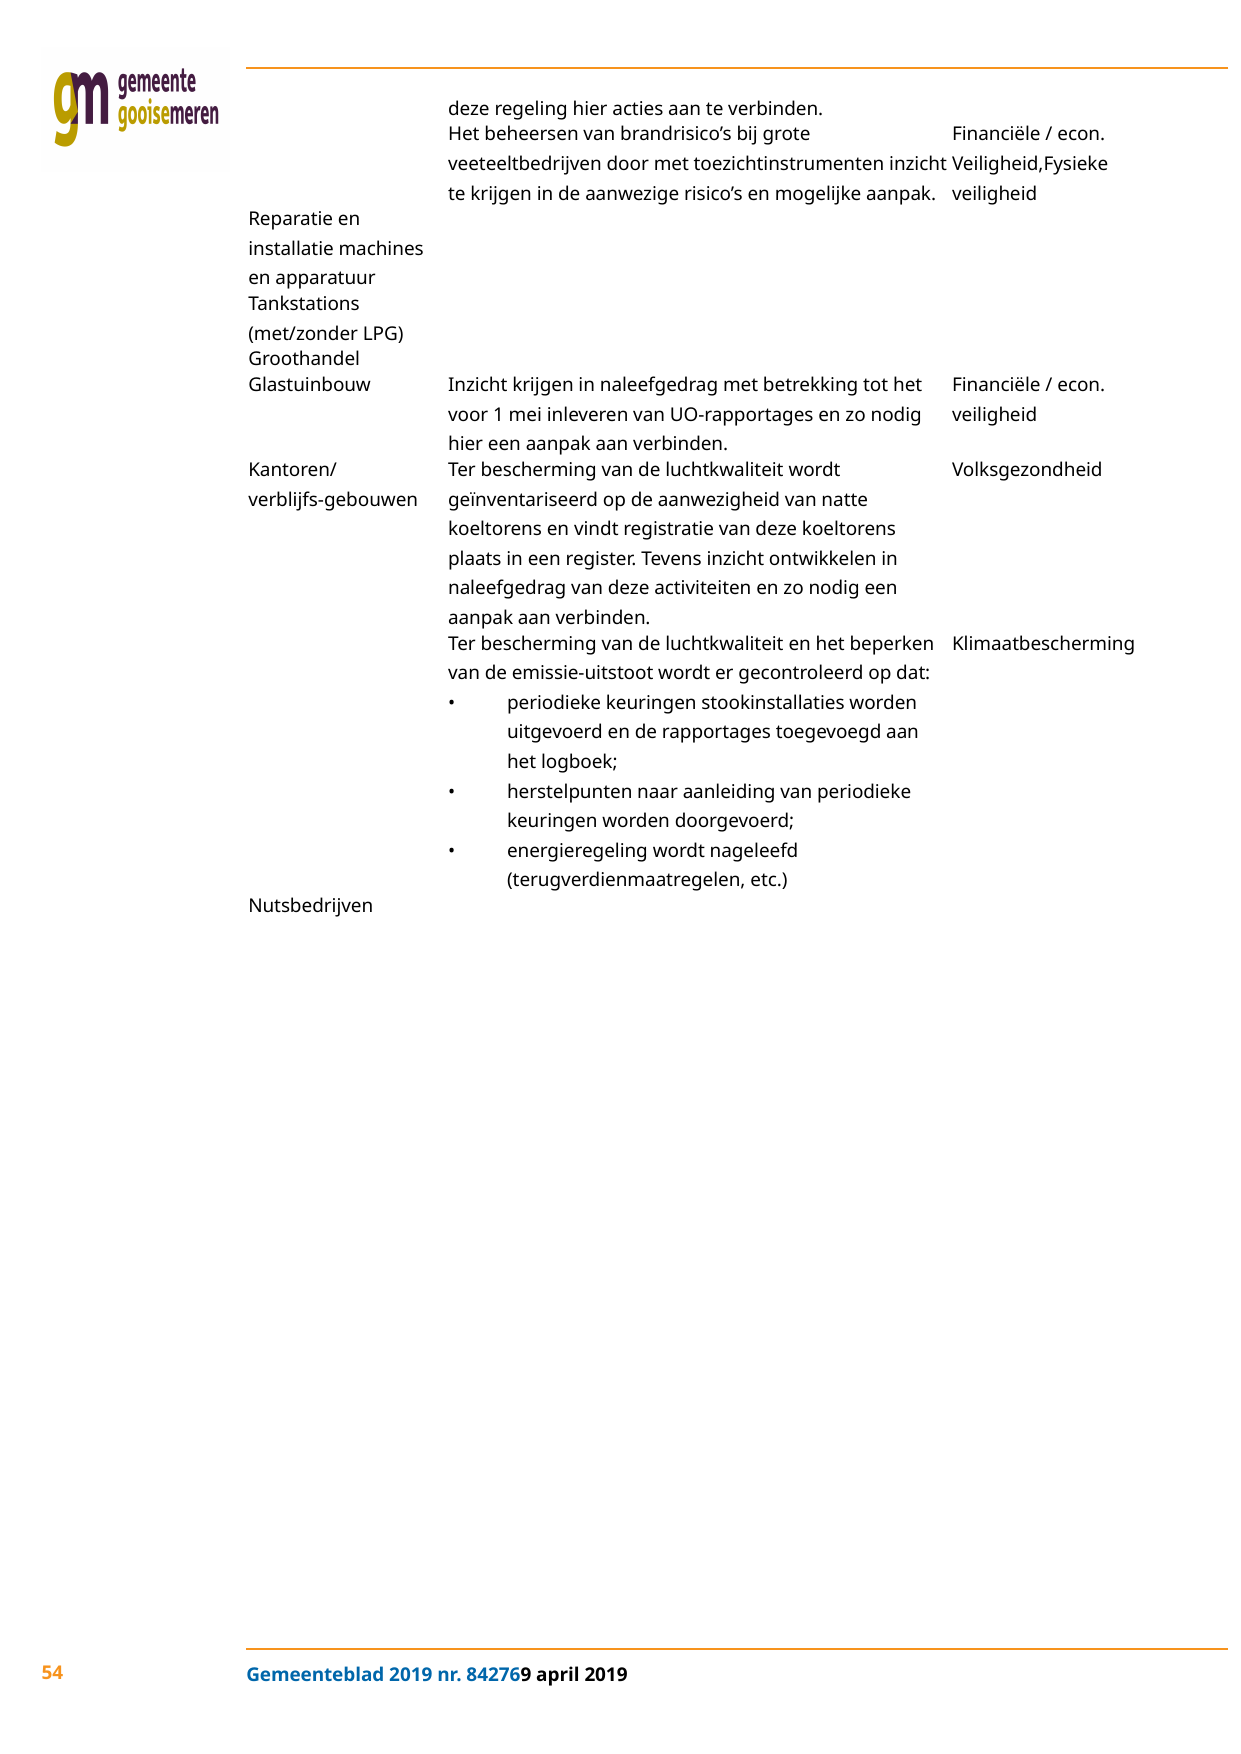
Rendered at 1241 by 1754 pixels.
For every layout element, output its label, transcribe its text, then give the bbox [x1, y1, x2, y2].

table_cell Glastuinbouw [248, 371, 448, 456]
table_cell [248, 630, 448, 892]
table_cell [952, 95, 1152, 121]
table_cell [448, 205, 952, 290]
table_cell deze regeling hier acties aan te verbinden. [448, 95, 952, 121]
table_cell Tankstations (met/zonder LPG) [248, 290, 448, 346]
picture [41, 47, 231, 172]
table_cell Groothandel [248, 346, 448, 371]
table_cell Klimaatbescherming [952, 630, 1152, 892]
table_cell Het beheersen van brandrisico’s bij grote veeteeltbedrijven door met toezichtinstrumenten inzicht te krijgen in de aanwezige risico’s en mogelijke aanpak. [448, 121, 952, 205]
table_cell [248, 121, 448, 205]
table_cell Nutsbedrijven [248, 892, 448, 918]
table_cell Financiële / econ. Veiligheid,Fysieke veiligheid [952, 121, 1152, 205]
table_cell [952, 290, 1152, 346]
table_cell [448, 290, 952, 346]
table_cell Volksgezondheid [952, 456, 1152, 630]
table_cell [952, 205, 1152, 290]
table_cell Kantoren/ verblijfs-gebouwen [248, 456, 448, 630]
table_cell [952, 346, 1152, 371]
table_cell Reparatie en installatie machines en apparatuur [248, 205, 448, 290]
table_cell [448, 892, 952, 918]
table_cell [448, 346, 952, 371]
table_cell Ter bescherming van de luchtkwaliteit wordt geïnventariseerd op de aanwezigheid van natte koeltorens en vindt registratie van deze koeltorens plaats in een register. Tevens inzicht ontwikkelen in naleefgedrag van deze activiteiten en zo nodig een aanpak aan verbinden. [448, 456, 952, 630]
table_cell [952, 892, 1152, 918]
table_cell [248, 95, 448, 121]
table_cell Ter bescherming van de luchtkwaliteit en het beperken van de emissie-uitstoot wordt er gecontroleerd op dat: periodieke keuringen stookinstallaties worden uitgevoerd en de rapportages toegevoegd aan het logboek; herstelpunten naar aanleiding van periodieke keuringen worden doorgevoerd; energieregeling wordt nageleefd (terugverdienmaatregelen, etc.) [448, 630, 952, 892]
table_cell Financiële / econ. veiligheid [952, 371, 1152, 456]
table_cell Inzicht krijgen in naleefgedrag met betrekking tot het voor 1 mei inleveren van UO-rapportages en zo nodig hier een aanpak aan verbinden. [448, 371, 952, 456]
